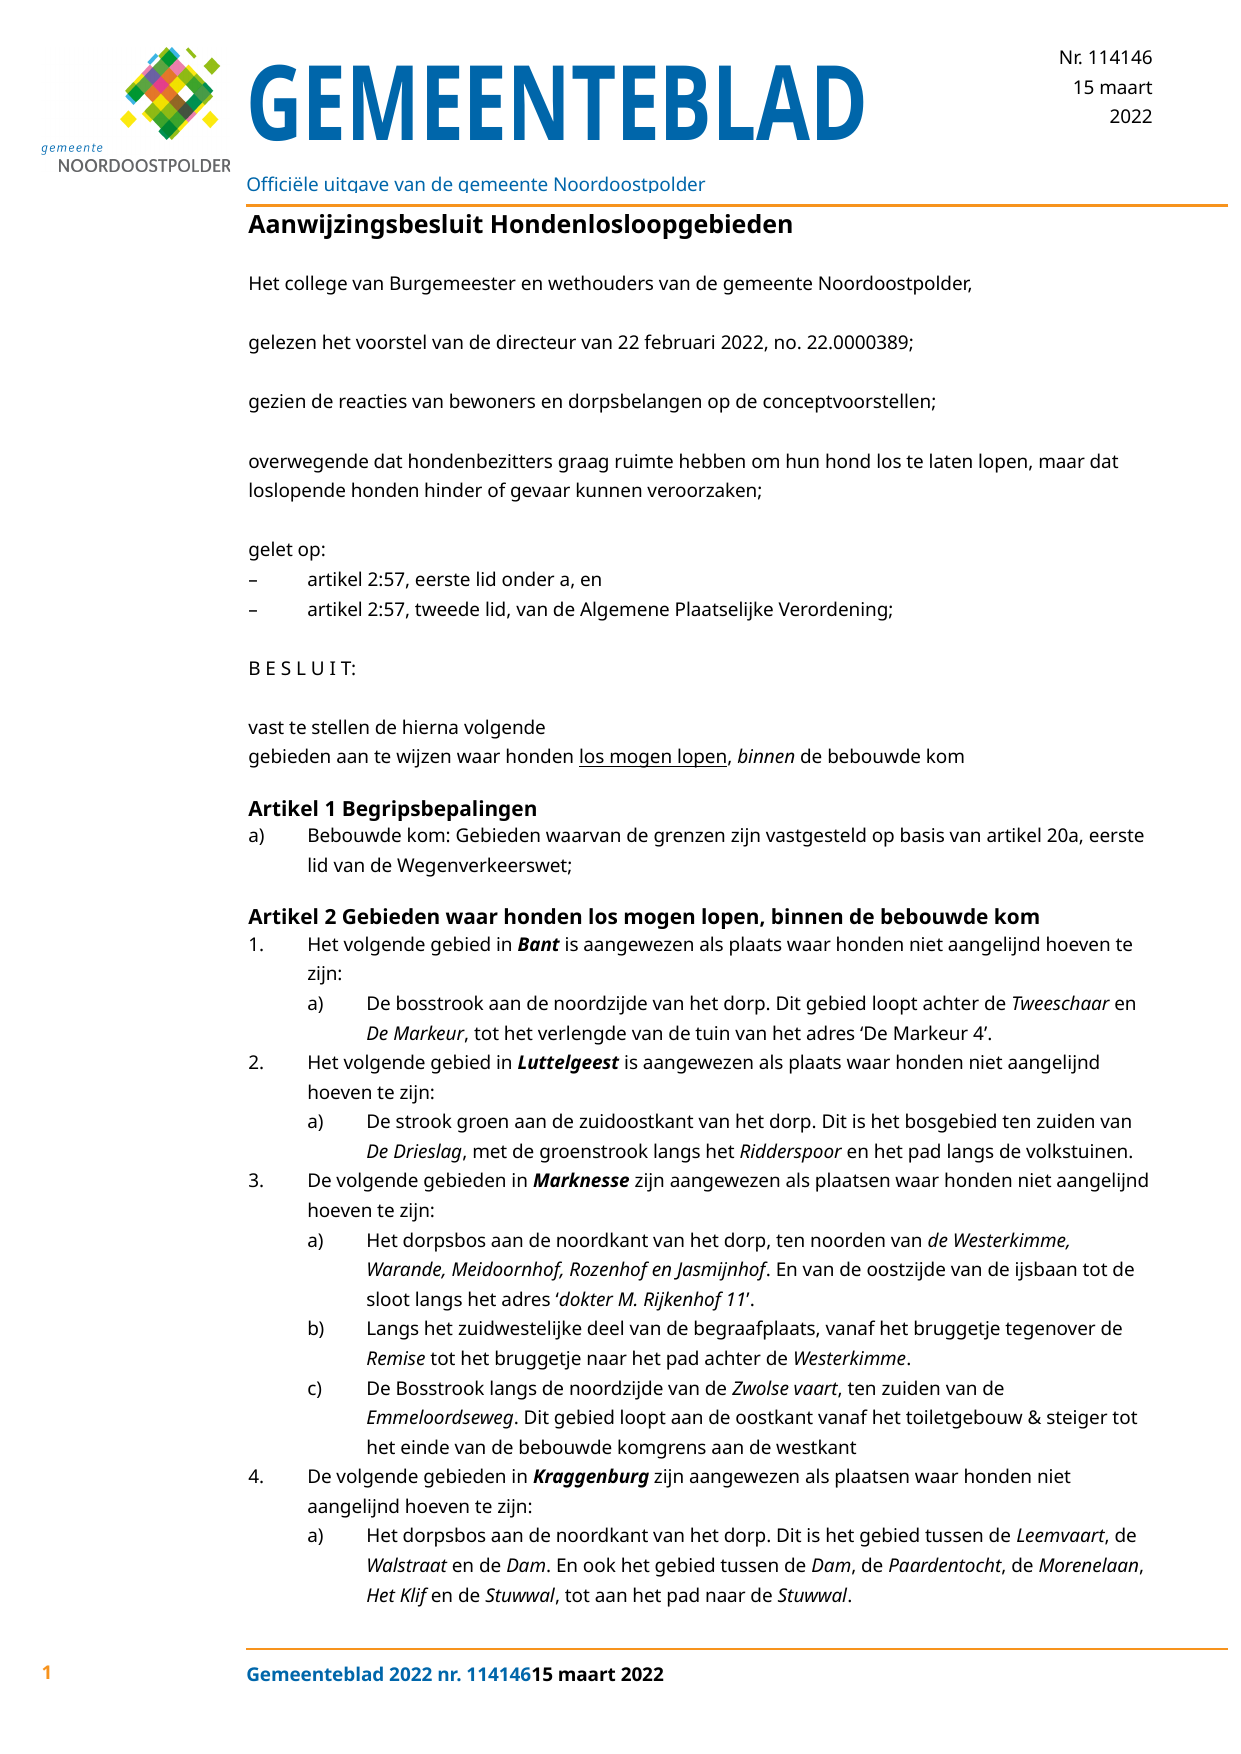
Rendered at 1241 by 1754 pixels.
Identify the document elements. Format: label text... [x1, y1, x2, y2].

list De bosstrook aan de noordzijde van het dorp. Dit gebied loopt achter de Tweeschaar en De Markeur, tot het verlengde van de tuin van het adres ‘De Markeur 4’. [307, 990, 1152, 1045]
text Het college van Burgemeester en wethouders van de gemeente Noordoostpolder, [248, 270, 1152, 296]
list Het volgende gebied in Bant is aangewezen als plaats waar honden niet aangelijnd hoeven te zijn: [248, 931, 1152, 986]
list Langs het zuidwestelijke deel van de begraafplaats, vanaf het bruggetje tegenover de Remise tot het bruggetje naar het pad achter de Westerkimme. [307, 1316, 1152, 1371]
list De volgende gebieden in Kraggenburg zijn aangewezen als plaatsen waar honden niet aangelijnd hoeven te zijn: [248, 1463, 1152, 1519]
text vast te stellen de hierna volgende [248, 714, 1152, 740]
text B E S L U I T: [248, 655, 1152, 681]
text Artikel 1 Begripsbepalingen [248, 794, 1152, 822]
text gezien de reacties van bewoners en dorpsbelangen op de conceptvoorstellen; [248, 389, 1152, 414]
text overwegende dat hondenbezitters graag ruimte hebben om hun hond los te laten lopen, maar dat loslopende honden hinder of gevaar kunnen veroorzaken; [248, 448, 1152, 503]
list Het volgende gebied in Luttelgeest is aangewezen als plaats waar honden niet aangelijnd hoeven te zijn: [248, 1049, 1152, 1104]
text Artikel 2 Gebieden waar honden los mogen lopen, binnen de bebouwde kom [248, 902, 1152, 931]
list De volgende gebieden in Marknesse zijn aangewezen als plaatsen waar honden niet aangelijnd hoeven te zijn: [248, 1168, 1152, 1223]
list artikel 2:57, tweede lid, van de Algemene Plaatselijke Verordening; [248, 596, 1152, 621]
text gelezen het voorstel van de directeur van 22 februari 2022, no. 22.0000389; [248, 329, 1152, 355]
list De strook groen aan de zuidoostkant van het dorp. Dit is het bosgebied ten zuiden van De Drieslag, met de groenstrook langs het Ridderspoor en het pad langs de volkstuinen. [307, 1108, 1152, 1164]
list De Bosstrook langs de noordzijde van de Zwolse vaart, ten zuiden van de Emmeloordseweg. Dit gebied loopt aan de oostkant vanaf het toiletgebouw & steiger tot het einde van de bebouwde komgrens aan de westkant [307, 1375, 1152, 1459]
text gelet op: [248, 537, 1152, 562]
list Het dorpsbos aan de noordkant van het dorp. Dit is het gebied tussen de Leemvaart, de Walstraat en de Dam. En ook het gebied tussen de Dam, de Paardentocht, de Morenelaan, Het Klif en de Stuwwal, tot aan het pad naar de Stuwwal. [307, 1523, 1152, 1607]
text gebieden aan te wijzen waar honden los mogen lopen, binnen de bebouwde kom [248, 744, 1152, 769]
picture [41, 47, 231, 172]
list Bebouwde kom: Gebieden waarvan de grenzen zijn vastgesteld op basis van artikel 20a, eerste lid van de Wegenverkeerswet; [248, 822, 1152, 878]
text Aanwijzingsbesluit Hondenlosloopgebieden [248, 207, 1152, 241]
list artikel 2:57, eerste lid onder a, en [248, 566, 1152, 592]
list Het dorpsbos aan de noordkant van het dorp, ten noorden van de Westerkimme, Warande, Meidoornhof, Rozenhof en Jasmijnhof. En van de oostzijde van de ijsbaan tot de sloot langs het adres ‘dokter M. Rijkenhof 11’. [307, 1227, 1152, 1312]
